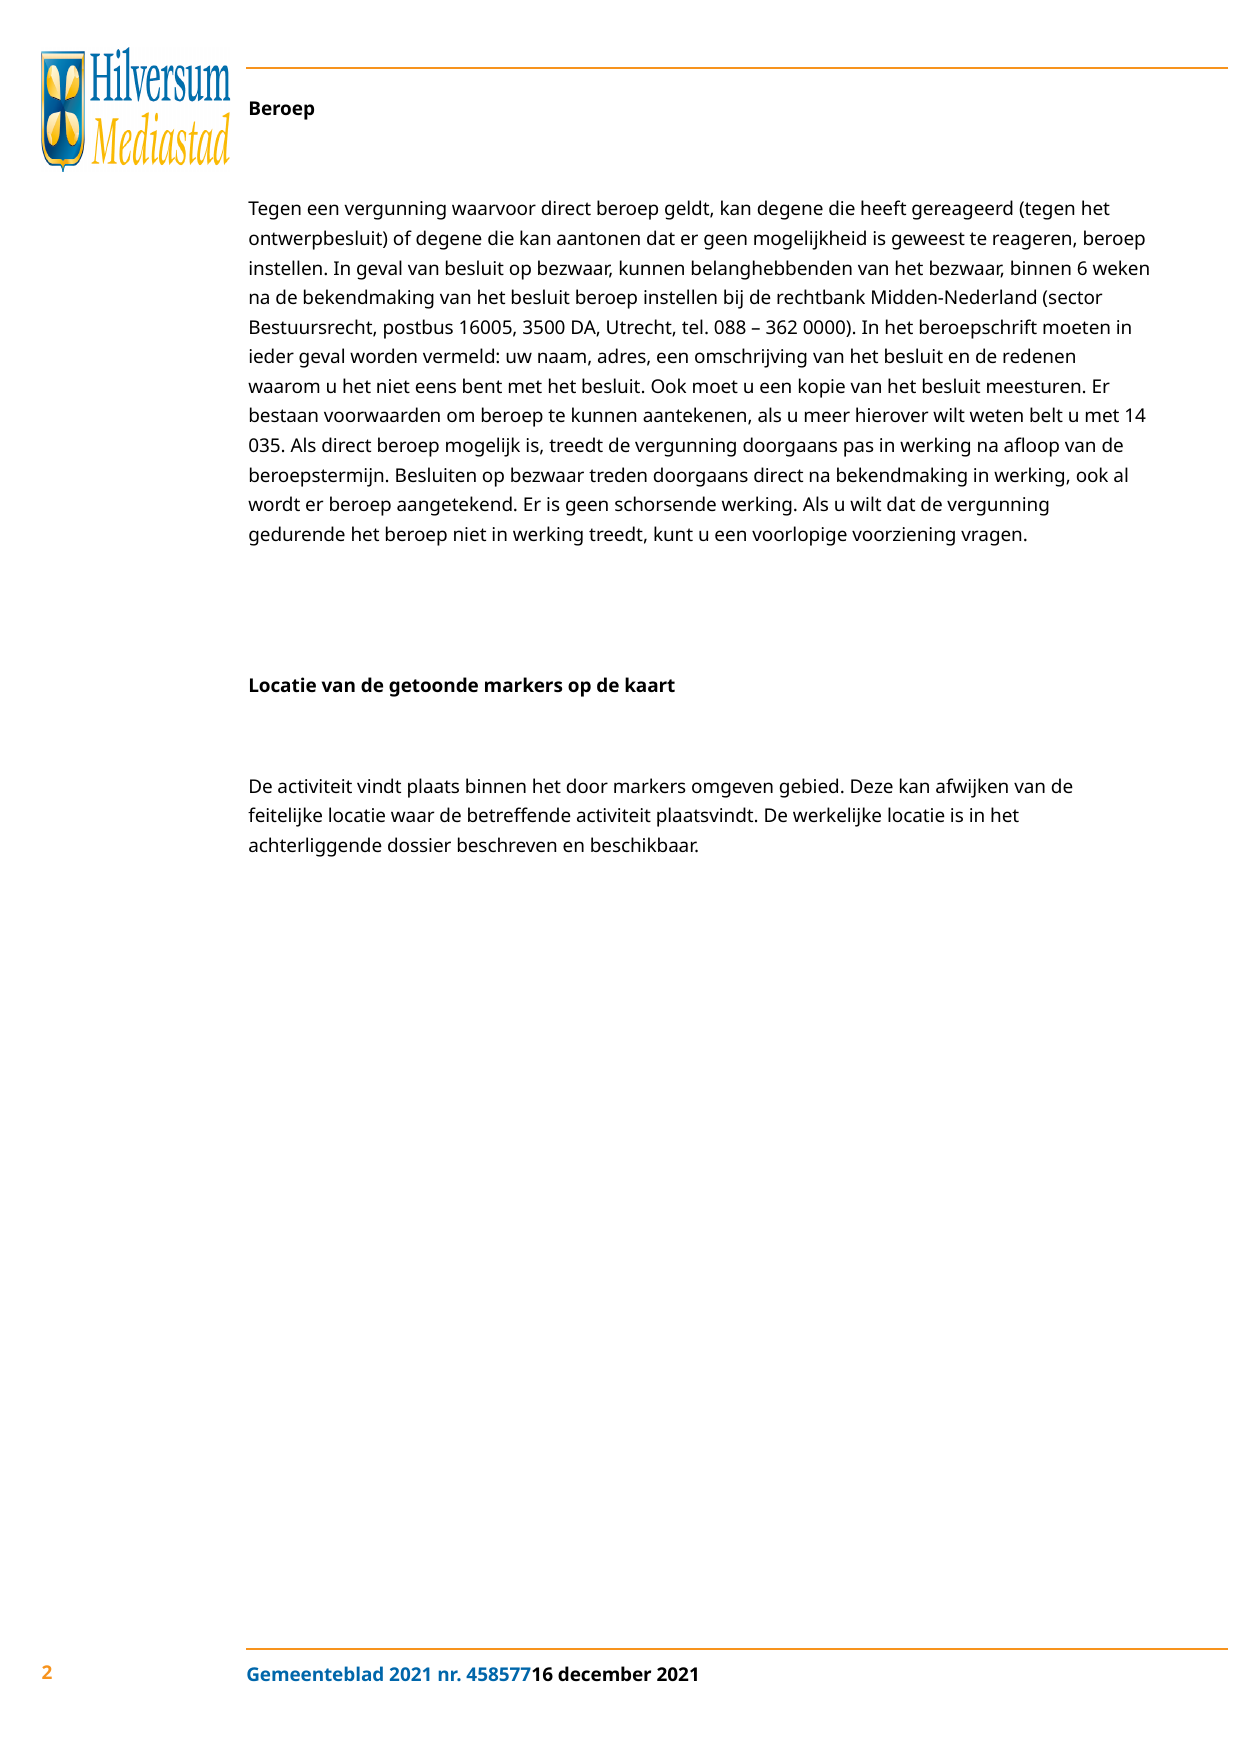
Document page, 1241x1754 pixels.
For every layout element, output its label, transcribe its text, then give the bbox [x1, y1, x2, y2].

picture [41, 47, 231, 172]
text Tegen een vergunning waarvoor direct beroep geldt, kan degene die heeft gereageerd (tegen het ontwerpbesluit) of degene die kan aantonen dat er geen mogelijkheid is geweest te reageren, beroep instellen. In geval van besluit op bezwaar, kunnen belanghebbenden van het bezwaar, binnen 6 weken na de bekendmaking van het besluit beroep instellen bij de rechtbank Midden-Nederland (sector Bestuursrecht, postbus 16005, 3500 DA, Utrecht, tel. 088 – 362 0000). In het beroepschrift moeten in ieder geval worden vermeld: uw naam, adres, een omschrijving van het besluit en de redenen waarom u het niet eens bent met het besluit. Ook moet u een kopie van het besluit meesturen. Er bestaan voorwaarden om beroep te kunnen aantekenen, als u meer hierover wilt weten belt u met 14 035. Als direct beroep mogelijk is, treedt de vergunning doorgaans pas in werking na afloop van de beroepstermijn. Besluiten op bezwaar treden doorgaans direct na bekendmaking in werking, ook al wordt er beroep aangetekend. Er is geen schorsende werking. Als u wilt dat de vergunning gedurende het beroep niet in werking treedt, kunt u een voorlopige voorziening vragen. [248, 196, 1152, 547]
text Beroep [248, 95, 1152, 121]
text De activiteit vindt plaats binnen het door markers omgeven gebied. Deze kan afwijken van de feitelijke locatie waar de betreffende activiteit plaatsvindt. De werkelijke locatie is in het achterliggende dossier beschreven en beschikbaar. [248, 773, 1152, 858]
text Locatie van de getoonde markers op de kaart [248, 672, 1152, 698]
